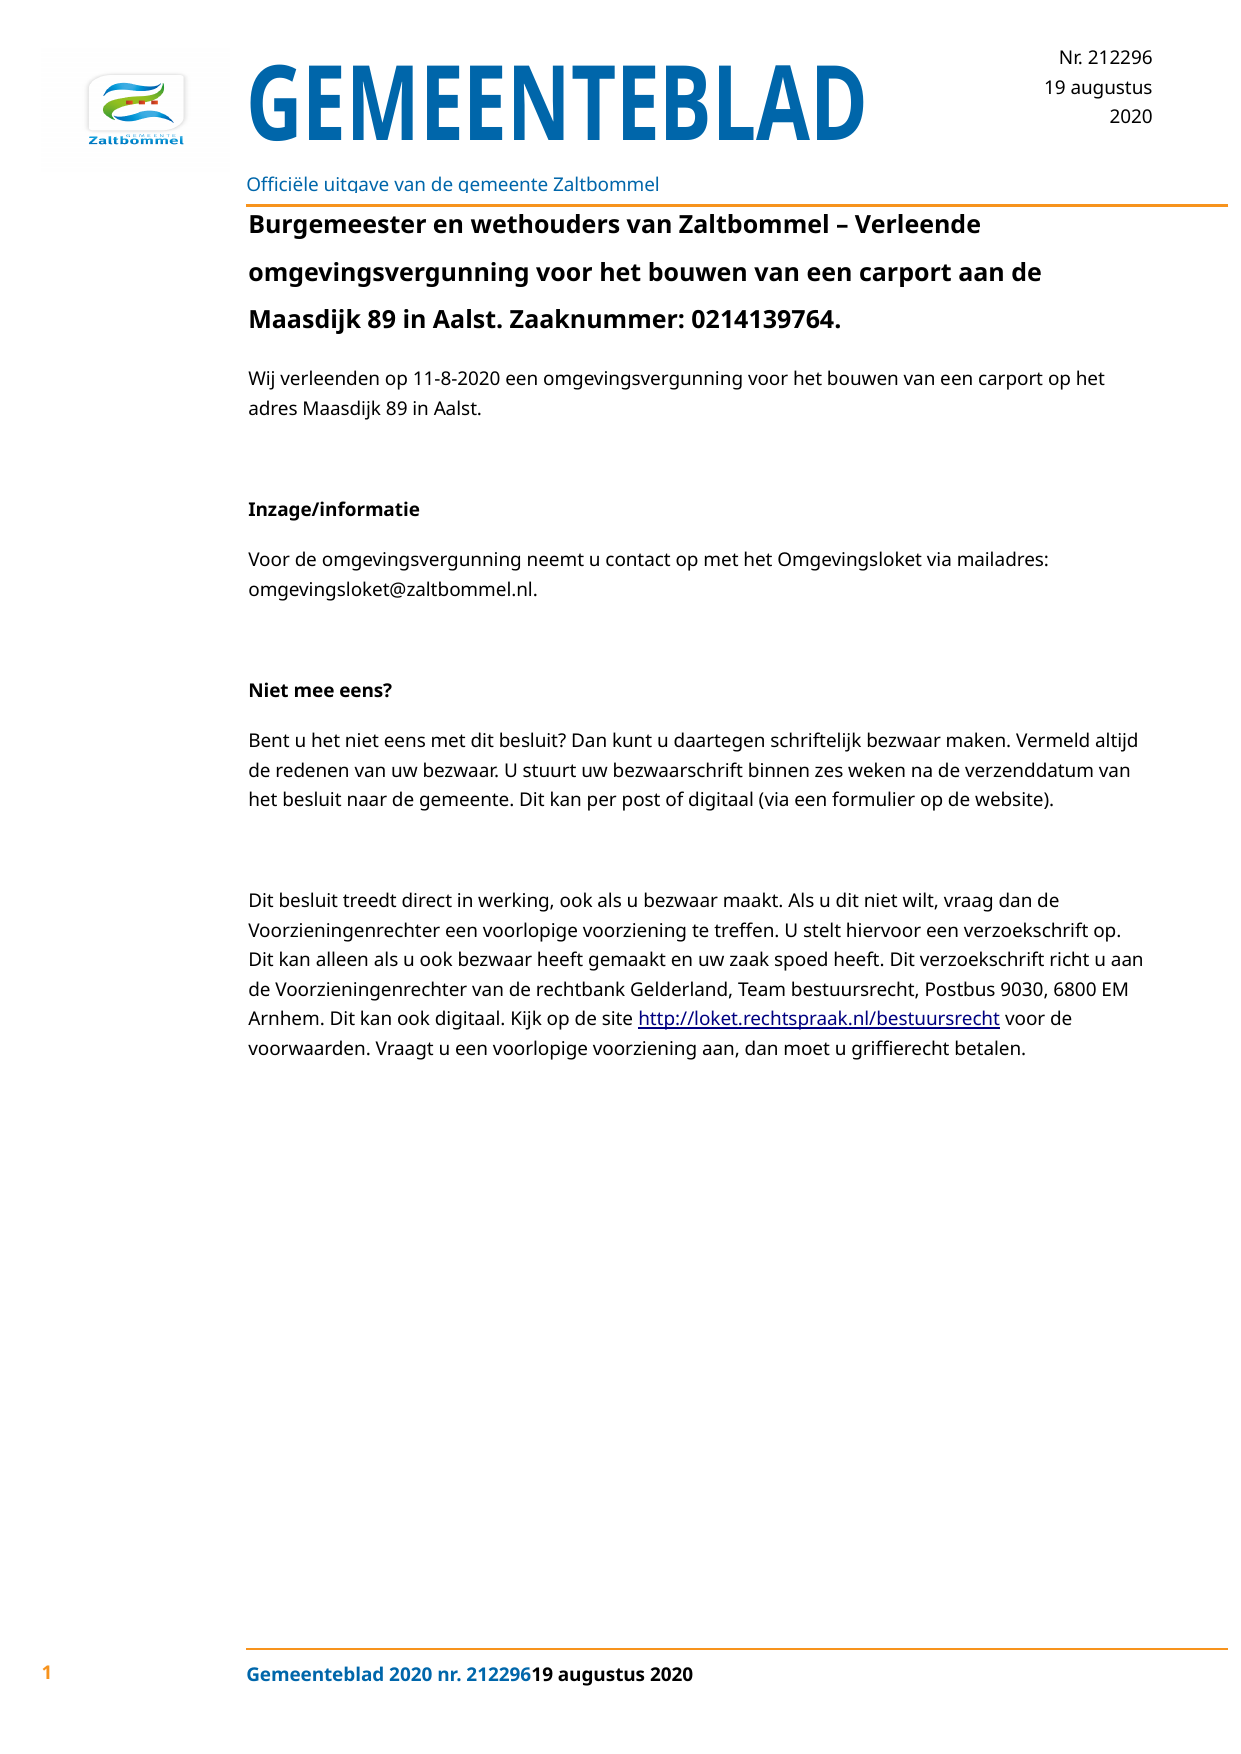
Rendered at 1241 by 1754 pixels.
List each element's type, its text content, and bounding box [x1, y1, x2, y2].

picture [41, 47, 231, 172]
text Inzage/informatie [248, 496, 1152, 522]
text Voor de omgevingsvergunning neemt u contact op met het Omgevingsloket via mailadres: omgevingsloket@zaltbommel.nl. [248, 546, 1152, 602]
text Burgemeester en wethouders van Zaltbommel – Verleende omgevingsvergunning voor het bouwen van een carport aan de Maasdijk 89 in Aalst. Zaaknummer: 0214139764. [248, 207, 1152, 336]
text Dit besluit treedt direct in werking, ook als u bezwaar maakt. Als u dit niet wilt, vraag dan de Voorzieningenrechter een voorlopige voorziening te treffen. U stelt hiervoor een verzoekschrift op. Dit kan alleen als u ook bezwaar heeft gemaakt en uw zaak spoed heeft. Dit verzoekschrift richt u aan de Voorzieningenrechter van de rechtbank Gelderland, Team bestuursrecht, Postbus 9030, 6800 EM Arnhem. Dit kan ook digitaal. Kijk op de site http://loket.rechtspraak.nl/bestuursrecht voor de voorwaarden. Vraagt u een voorlopige voorziening aan, dan moet u griffierecht betalen. [248, 887, 1152, 1061]
text Bent u het niet eens met dit besluit? Dan kunt u daartegen schriftelijk bezwaar maken. Vermeld altijd de redenen van uw bezwaar. U stuurt uw bezwaarschrift binnen zes weken na de verzenddatum van het besluit naar de gemeente. Dit kan per post of digitaal (via een formulier op de website). [248, 727, 1152, 812]
text Niet mee eens? [248, 677, 1152, 702]
text Wij verleenden op 11-8-2020 een omgevingsvergunning voor het bouwen van een carport op het adres Maasdijk 89 in Aalst. [248, 366, 1152, 421]
